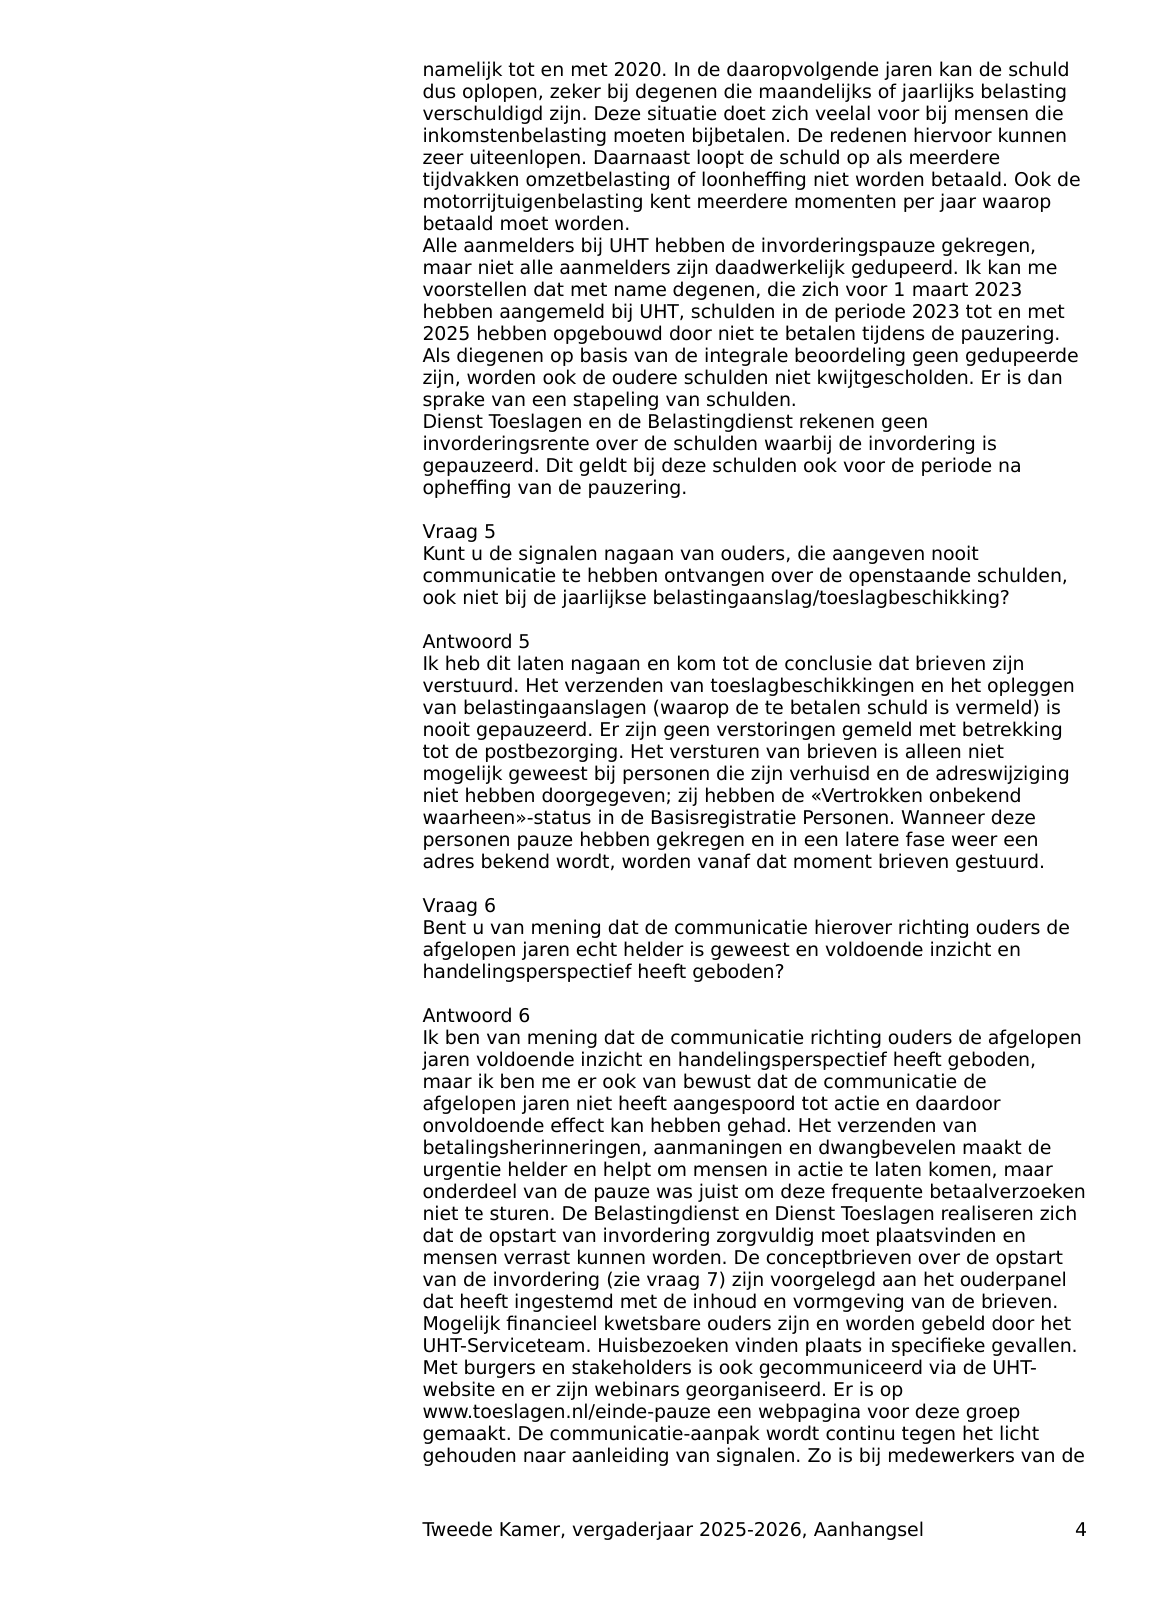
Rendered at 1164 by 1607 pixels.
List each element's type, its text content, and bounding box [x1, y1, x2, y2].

text Kunt u de signalen nagaan van ouders, die aangeven nooit communicatie te hebben ontvangen over de openstaande schulden, ook niet bij de jaarlijkse belastingaanslag/toeslagbeschikking? [422, 543, 1087, 609]
text Vraag 6 [422, 895, 1087, 917]
text Bent u van mening dat de communicatie hierover richting ouders de afgelopen jaren echt helder is geweest en voldoende inzicht en handelingsperspectief heeft geboden? [422, 917, 1087, 983]
text Ik ben van mening dat de communicatie richting ouders de afgelopen jaren voldoende inzicht en handelingsperspectief heeft geboden, maar ik ben me er ook van bewust dat de communicatie de afgelopen jaren niet heeft aangespoord tot actie en daardoor onvoldoende effect kan hebben gehad. Het verzenden van betalingsherinneringen, aanmaningen en dwangbevelen maakt de urgentie helder en helpt om mensen in actie te laten komen, maar onderdeel van de pauze was juist om deze frequente betaalverzoeken niet te sturen. De Belastingdienst en Dienst Toeslagen realiseren zich dat de opstart van invordering zorgvuldig moet plaatsvinden en mensen verrast kunnen worden. De conceptbrieven over de opstart van de invordering (zie vraag 7) zijn voorgelegd aan het ouderpanel dat heeft ingestemd met de inhoud en vormgeving van de brieven. Mogelijk financieel kwetsbare ouders zijn en worden gebeld door het UHT-Serviceteam. Huisbezoeken vinden plaats in specifieke gevallen. Met burgers en stakeholders is ook gecommuniceerd via de UHT-website en er zijn webinars georganiseerd. Er is op www.toeslagen.nl/einde-pauze een webpagina voor deze groep gemaakt. De communicatie-aanpak wordt continu tegen het licht gehouden naar aanleiding van signalen. Zo is bij medewerkers van de [422, 1027, 1087, 1467]
text Antwoord 5 [422, 631, 1087, 653]
text Vraag 5 [422, 521, 1087, 543]
text Ik heb dit laten nagaan en kom tot de conclusie dat brieven zijn verstuurd. Het verzenden van toeslagbeschikkingen en het opleggen van belastingaanslagen (waarop de te betalen schuld is vermeld) is nooit gepauzeerd. Er zijn geen verstoringen gemeld met betrekking tot de postbezorging. Het versturen van brieven is alleen niet mogelijk geweest bij personen die zijn verhuisd en de adreswijziging niet hebben doorgegeven; zij hebben de «Vertrokken onbekend waarheen»-status in de Basisregistratie Personen. Wanneer deze personen pauze hebben gekregen en in een latere fase weer een adres bekend wordt, worden vanaf dat moment brieven gestuurd. [422, 653, 1087, 873]
text Dienst Toeslagen en de Belastingdienst rekenen geen invorderingsrente over de schulden waarbij de invordering is gepauzeerd. Dit geldt bij deze schulden ook voor de periode na opheffing van de pauzering. [422, 411, 1087, 499]
text Antwoord 6 [422, 1005, 1087, 1027]
text namelijk tot en met 2020. In de daaropvolgende jaren kan de schuld dus oplopen, zeker bij degenen die maandelijks of jaarlijks belasting verschuldigd zijn. Deze situatie doet zich veelal voor bij mensen die inkomstenbelasting moeten bijbetalen. De redenen hiervoor kunnen zeer uiteenlopen. Daarnaast loopt de schuld op als meerdere tijdvakken omzetbelasting of loonheffing niet worden betaald. Ook de motorrijtuigenbelasting kent meerdere momenten per jaar waarop betaald moet worden. [422, 59, 1087, 235]
text Alle aanmelders bij UHT hebben de invorderingspauze gekregen, maar niet alle aanmelders zijn daadwerkelijk gedupeerd. Ik kan me voorstellen dat met name degenen, die zich voor 1 maart 2023 hebben aangemeld bij UHT, schulden in de periode 2023 tot en met 2025 hebben opgebouwd door niet te betalen tijdens de pauzering. Als diegenen op basis van de integrale beoordeling geen gedupeerde zijn, worden ook de oudere schulden niet kwijtgescholden. Er is dan sprake van een stapeling van schulden. [422, 235, 1087, 411]
